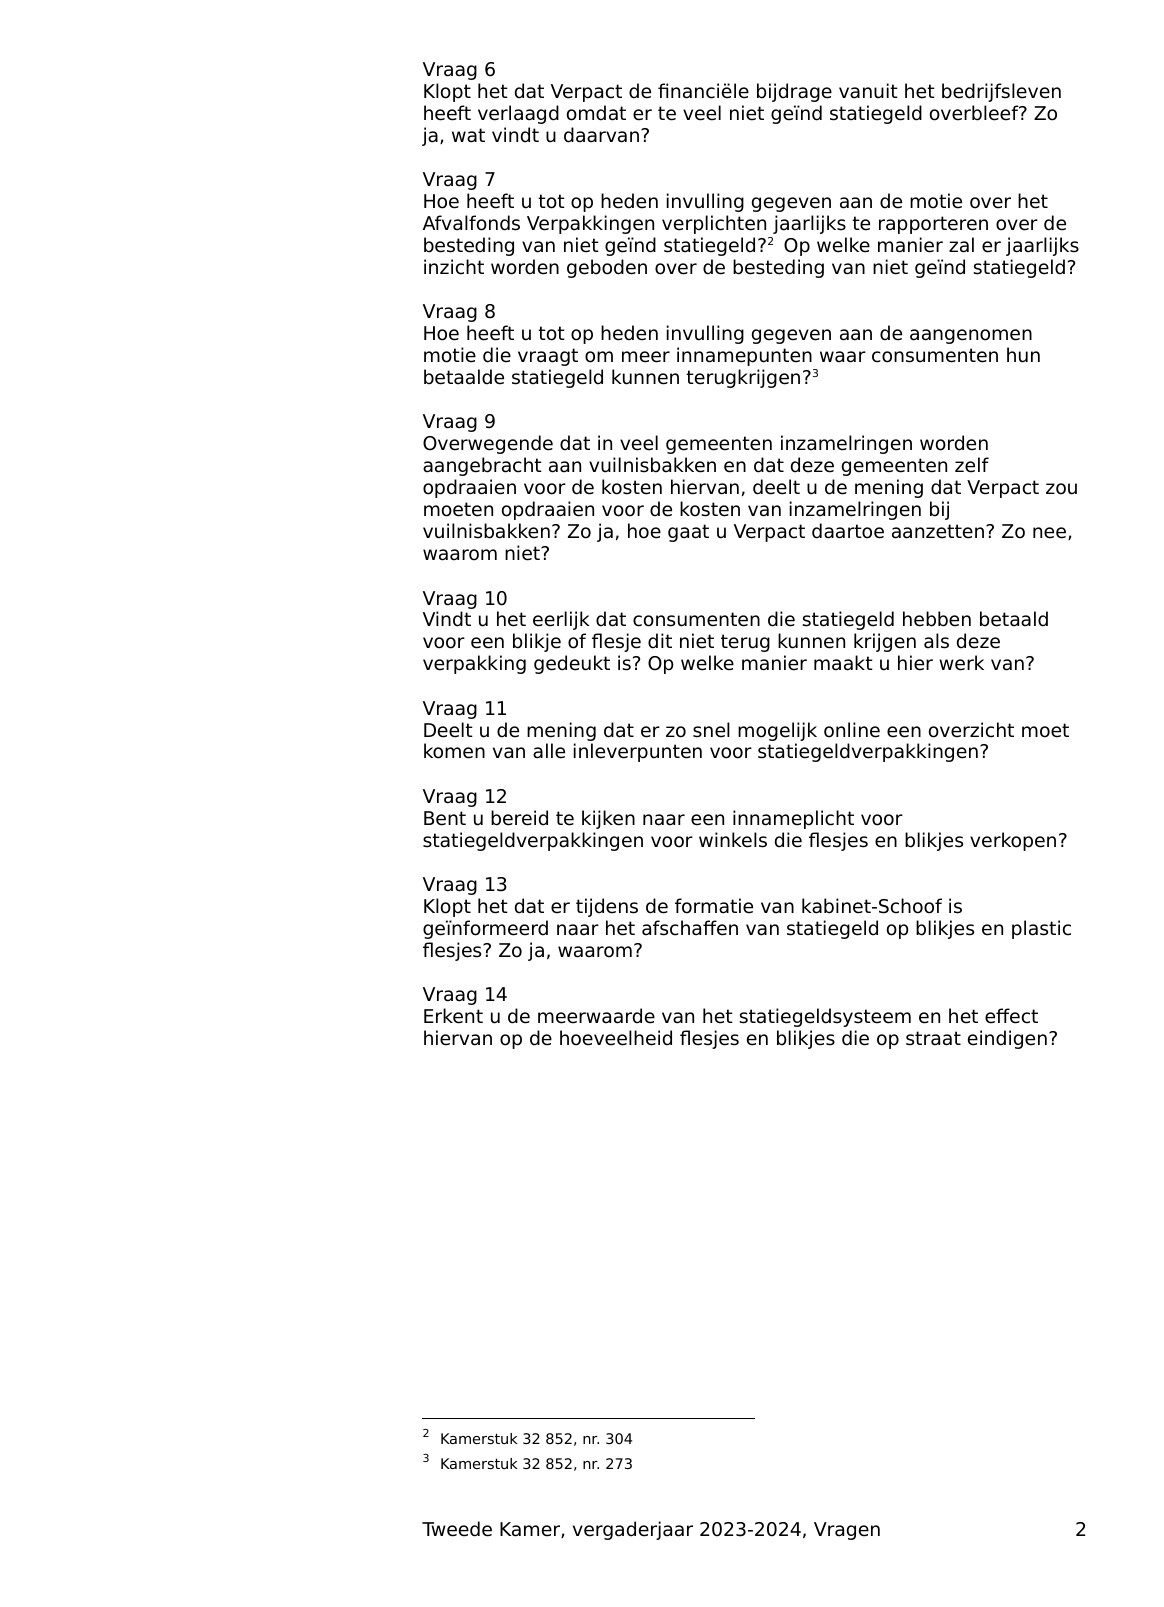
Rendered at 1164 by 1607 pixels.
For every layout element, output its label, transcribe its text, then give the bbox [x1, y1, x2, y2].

text Bent u bereid te kijken naar een innameplicht voor statiegeldverpakkingen voor winkels die flesjes en blikjes verkopen? [422, 808, 1087, 852]
text Vindt u het eerlijk dat consumenten die statiegeld hebben betaald voor een blikje of flesje dit niet terug kunnen krijgen als deze verpakking gedeukt is? Op welke manier maakt u hier werk van? [422, 609, 1087, 675]
text Hoe heeft u tot op heden invulling gegeven aan de aangenomen motie die vraagt om meer innamepunten waar consumenten hun betaalde statiegeld kunnen terugkrijgen? [422, 323, 1087, 389]
text Erkent u de meerwaarde van het statiegeldsysteem en het effect hiervan op de hoeveelheid flesjes en blikjes die op straat eindigen? [422, 1006, 1087, 1050]
text Klopt het dat er tijdens de formatie van kabinet-Schoof is geïnformeerd naar het afschaffen van statiegeld op blikjes en plastic flesjes? Zo ja, waarom? [422, 896, 1087, 962]
text Kamerstuk 32 852, nr. 304 [422, 1427, 1087, 1449]
text Klopt het dat Verpact de financiële bijdrage vanuit het bedrijfsleven heeft verlaagd omdat er te veel niet geïnd statiegeld overbleef? Zo ja, wat vindt u daarvan? [422, 81, 1087, 147]
text Vraag 10 [422, 587, 1087, 609]
text Vraag 7 [422, 169, 1087, 191]
text Vraag 11 [422, 697, 1087, 719]
text Kamerstuk 32 852, nr. 273 [422, 1452, 1087, 1474]
text Vraag 14 [422, 984, 1087, 1006]
text Vraag 12 [422, 786, 1087, 808]
text Overwegende dat in veel gemeenten inzamelringen worden aangebracht aan vuilnisbakken en dat deze gemeenten zelf opdraaien voor de kosten hiervan, deelt u de mening dat Verpact zou moeten opdraaien voor de kosten van inzamelringen bij vuilnisbakken? Zo ja, hoe gaat u Verpact daartoe aanzetten? Zo nee, waarom niet? [422, 433, 1087, 565]
text Vraag 9 [422, 411, 1087, 433]
text Vraag 13 [422, 874, 1087, 896]
text Vraag 8 [422, 301, 1087, 323]
text Hoe heeft u tot op heden invulling gegeven aan de motie over het Afvalfonds Verpakkingen verplichten jaarlijks te rapporteren over de besteding van niet geïnd statiegeld? Op welke manier zal er jaarlijks inzicht worden geboden over de besteding van niet geïnd statiegeld? [422, 191, 1087, 279]
text Deelt u de mening dat er zo snel mogelijk online een overzicht moet komen van alle inleverpunten voor statiegeldverpakkingen? [422, 719, 1087, 763]
text Vraag 6 [422, 59, 1087, 81]
